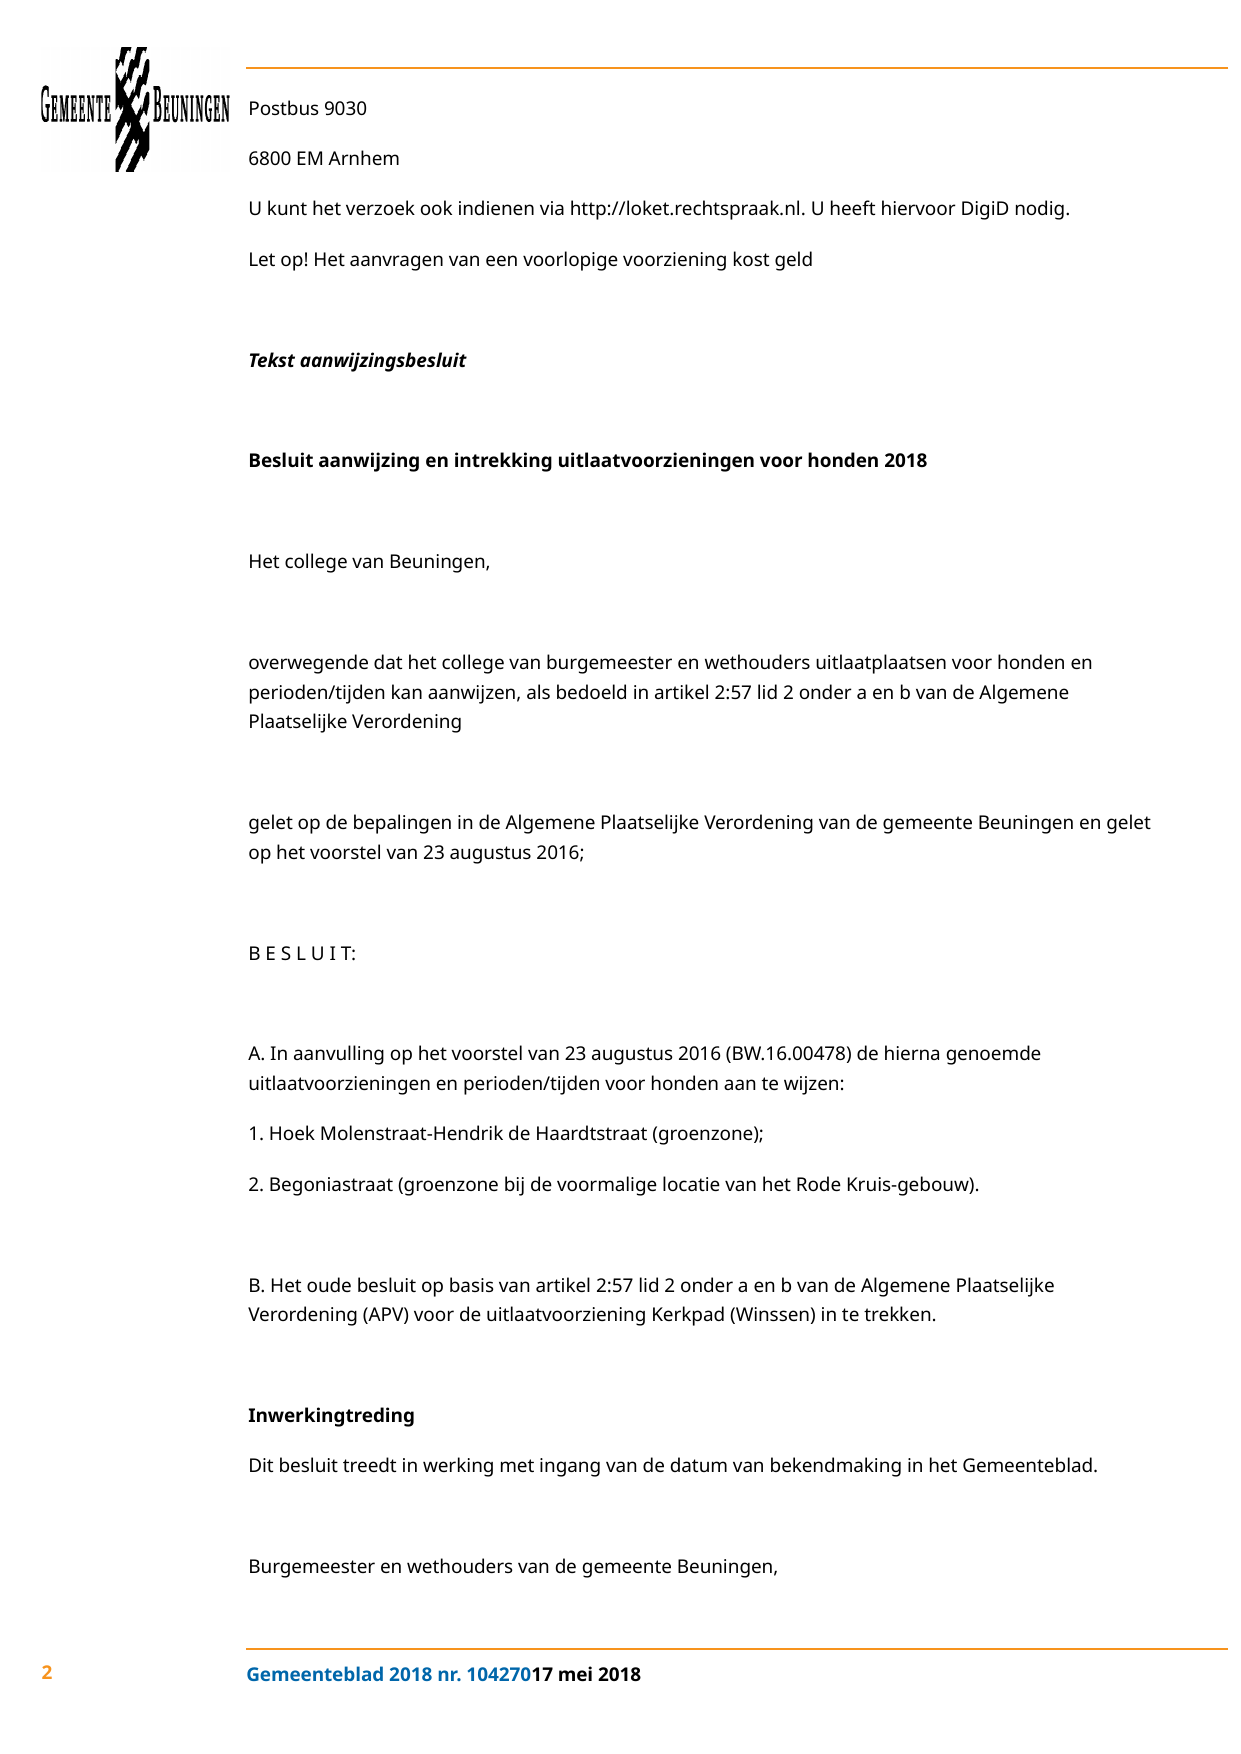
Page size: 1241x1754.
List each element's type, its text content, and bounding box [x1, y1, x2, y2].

text 6800 EM Arnhem [248, 145, 1152, 171]
text Besluit aanwijzing en intrekking uitlaatvoorzieningen voor honden 2018 [248, 448, 1152, 473]
text Dit besluit treedt in werking met ingang van de datum van bekendmaking in het Gemeenteblad. [248, 1453, 1152, 1478]
text Let op! Het aanvragen van een voorlopige voorziening kost geld [248, 246, 1152, 272]
text Inwerkingtreding [248, 1402, 1152, 1428]
text Postbus 9030 [248, 95, 1152, 121]
text overwegende dat het college van burgemeester en wethouders uitlaatplaatsen voor honden en perioden/tijden kan aanwijzen, als bedoeld in artikel 2:57 lid 2 onder a en b van de Algemene Plaatselijke Verordening [248, 649, 1152, 734]
text Tekst aanwijzingsbesluit [248, 347, 1152, 373]
text gelet op de bepalingen in de Algemene Plaatselijke Verordening van de gemeente Beuningen en gelet op het voorstel van 23 augustus 2016; [248, 809, 1152, 865]
text A. In aanvulling op het voorstel van 23 augustus 2016 (BW.16.00478) de hierna genoemde uitlaatvoorzieningen en perioden/tijden voor honden aan te wijzen: [248, 1041, 1152, 1096]
text 2. Begoniastraat (groenzone bij de voormalige locatie van het Rode Kruis-gebouw). [248, 1171, 1152, 1197]
picture [41, 47, 231, 172]
text 1. Hoek Molenstraat-Hendrik de Haardtstraat (groenzone); [248, 1121, 1152, 1146]
text B E S L U I T: [248, 940, 1152, 966]
text U kunt het verzoek ook indienen via http://loket.rechtspraak.nl. U heeft hiervoor DigiD nodig. [248, 196, 1152, 221]
text Het college van Beuningen, [248, 548, 1152, 574]
text B. Het oude besluit op basis van artikel 2:57 lid 2 onder a en b van de Algemene Plaatselijke Verordening (APV) voor de uitlaatvoorziening Kerkpad (Winssen) in te trekken. [248, 1272, 1152, 1327]
text Burgemeester en wethouders van de gemeente Beuningen, [248, 1553, 1152, 1579]
